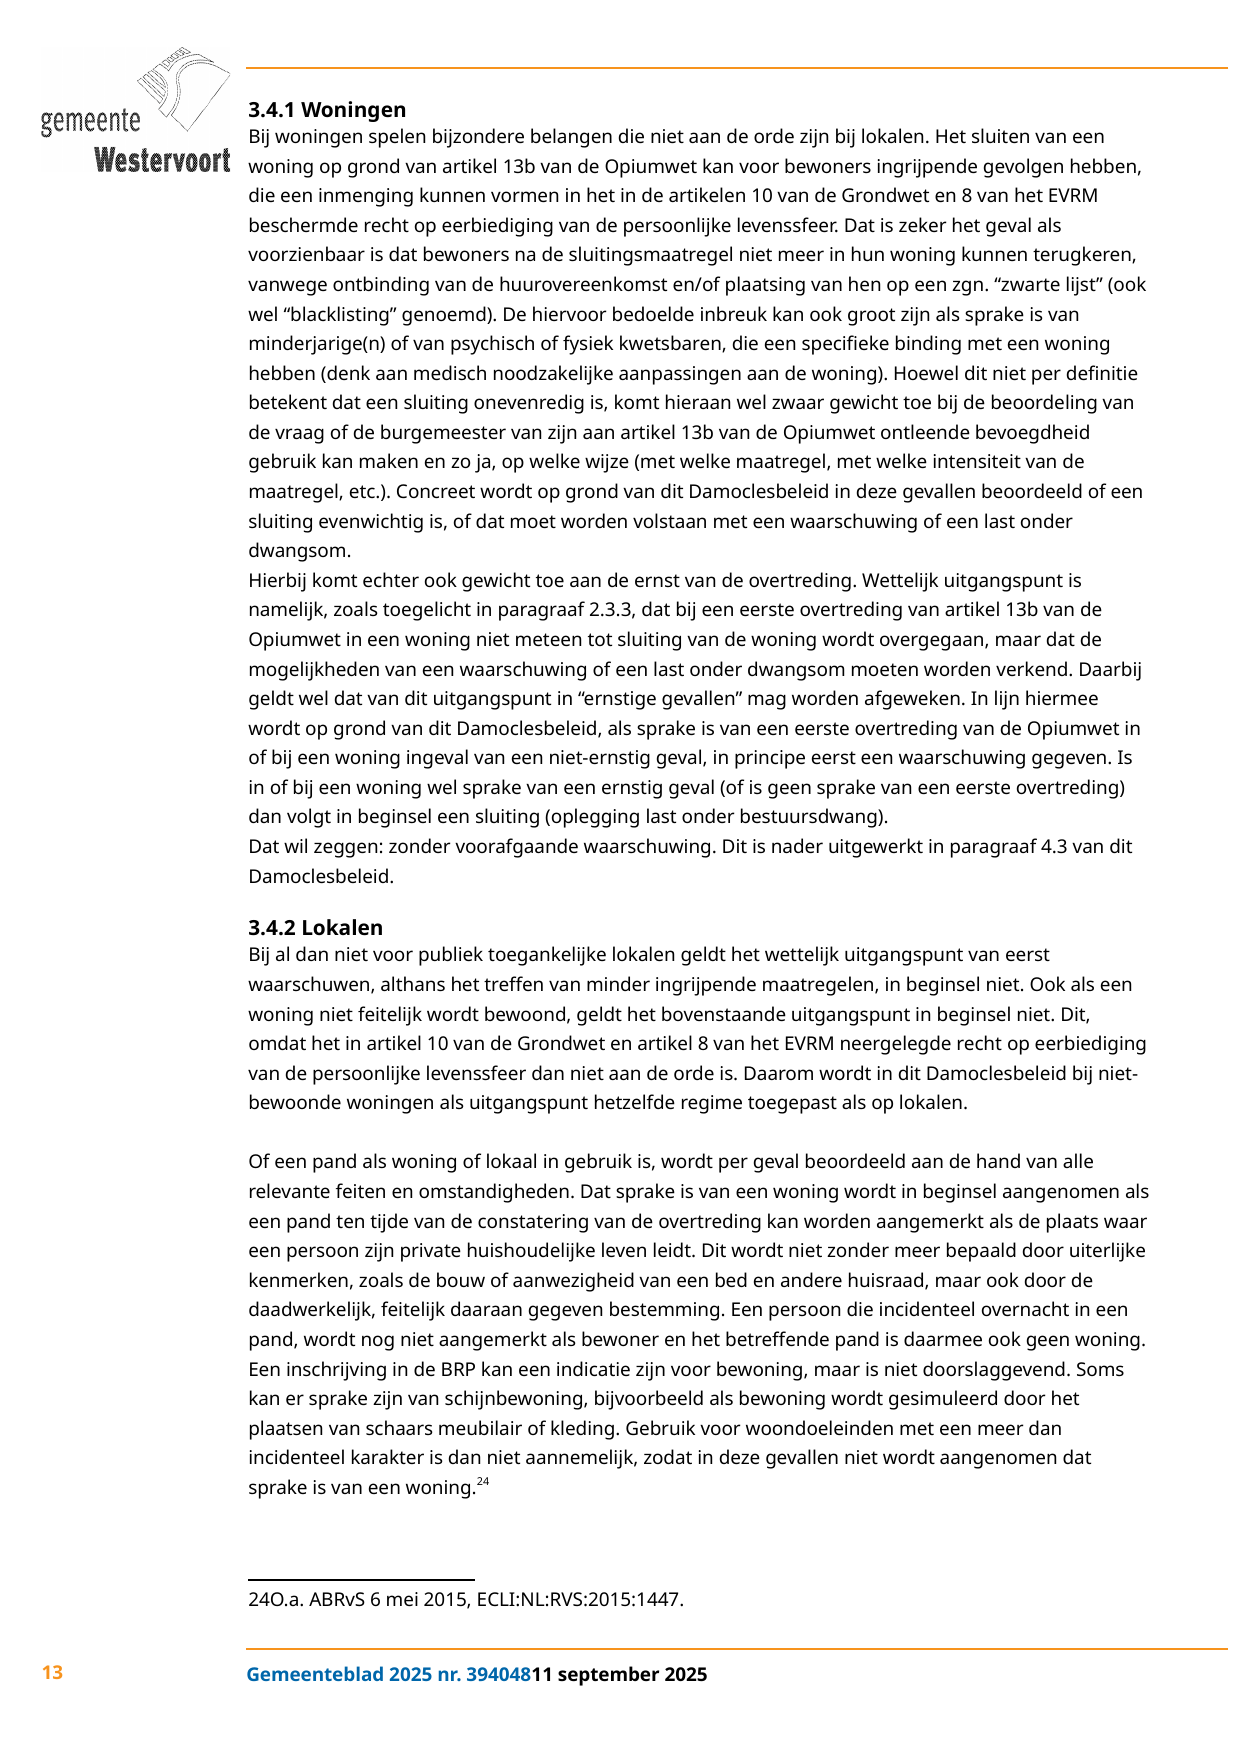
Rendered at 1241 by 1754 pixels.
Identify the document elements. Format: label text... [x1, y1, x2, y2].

text Of een pand als woning of lokaal in gebruik is, wordt per geval beoordeeld aan de hand van alle relevante feiten en omstandigheden. Dat sprake is van een woning wordt in beginsel aangenomen als een pand ten tijde van de constatering van de overtreding kan worden aangemerkt als de plaats waar een persoon zijn private huishoudelijke leven leidt. Dit wordt niet zonder meer bepaald door uiterlijke kenmerken, zoals de bouw of aanwezigheid van een bed en andere huisraad, maar ook door de daadwerkelijk, feitelijk daaraan gegeven bestemming. Een persoon die incidenteel overnacht in een pand, wordt nog niet aangemerkt als bewoner en het betreffende pand is daarmee ook geen woning. Een inschrijving in de BRP kan een indicatie zijn voor bewoning, maar is niet doorslaggevend. Soms kan er sprake zijn van schijnbewoning, bijvoorbeeld als bewoning wordt gesimuleerd door het plaatsen van schaars meubilair of kleding. Gebruik voor woondoeleinden met een meer dan incidenteel karakter is dan niet aannemelijk, zodat in deze gevallen niet wordt aangenomen dat sprake is van een woning. [248, 1149, 1152, 1500]
text Hierbij komt echter ook gewicht toe aan de ernst van de overtreding. Wettelijk uitgangspunt is namelijk, zoals toegelicht in paragraaf 2.3.3, dat bij een eerste overtreding van artikel 13b van de Opiumwet in een woning niet meteen tot sluiting van de woning wordt overgegaan, maar dat de mogelijkheden van een waarschuwing of een last onder dwangsom moeten worden verkend. Daarbij geldt wel dat van dit uitgangspunt in “ernstige gevallen” mag worden afgeweken. In lijn hiermee wordt op grond van dit Damoclesbeleid, als sprake is van een eerste overtreding van de Opiumwet in of bij een woning ingeval van een niet-ernstig geval, in principe eerst een waarschuwing gegeven. Is in of bij een woning wel sprake van een ernstig geval (of is geen sprake van een eerste overtreding) dan volgt in beginsel een sluiting (oplegging last onder bestuursdwang). [248, 567, 1152, 829]
text Bij al dan niet voor publiek toegankelijke lokalen geldt het wettelijk uitgangspunt van eerst waarschuwen, althans het treffen van minder ingrijpende maatregelen, in beginsel niet. Ook als een woning niet feitelijk wordt bewoond, geldt het bovenstaande uitgangspunt in beginsel niet. Dit, omdat het in artikel 10 van de Grondwet en artikel 8 van het EVRM neergelegde recht op eerbiediging van de persoonlijke levenssfeer dan niet aan de orde is. Daarom wordt in dit Damoclesbeleid bij niet-bewoonde woningen als uitgangspunt hetzelfde regime toegepast als op lokalen. [248, 942, 1152, 1115]
text 3.4.2 Lokalen [248, 913, 1152, 942]
text 3.4.1 Woningen [248, 95, 1152, 123]
text O.a. ABRvS 6 mei 2015, ECLI:NL:RVS:2015:1447. [248, 1586, 1152, 1612]
text Bij woningen spelen bijzondere belangen die niet aan de orde zijn bij lokalen. Het sluiten van een woning op grond van artikel 13b van de Opiumwet kan voor bewoners ingrijpende gevolgen hebben, die een inmenging kunnen vormen in het in de artikelen 10 van de Grondwet en 8 van het EVRM beschermde recht op eerbiediging van de persoonlijke levenssfeer. Dat is zeker het geval als voorzienbaar is dat bewoners na de sluitingsmaatregel niet meer in hun woning kunnen terugkeren, vanwege ontbinding van de huurovereenkomst en/of plaatsing van hen op een zgn. “zwarte lijst” (ook wel “blacklisting” genoemd). De hiervoor bedoelde inbreuk kan ook groot zijn als sprake is van minderjarige(n) of van psychisch of fysiek kwetsbaren, die een specifieke binding met een woning hebben (denk aan medisch noodzakelijke aanpassingen aan de woning). Hoewel dit niet per definitie betekent dat een sluiting onevenredig is, komt hieraan wel zwaar gewicht toe bij de beoordeling van de vraag of de burgemeester van zijn aan artikel 13b van de Opiumwet ontleende bevoegdheid gebruik kan maken en zo ja, op welke wijze (met welke maatregel, met welke intensiteit van de maatregel, etc.). Concreet wordt op grond van dit Damoclesbeleid in deze gevallen beoordeeld of een sluiting evenwichtig is, of dat moet worden volstaan met een waarschuwing of een last onder dwangsom. [248, 123, 1152, 563]
text Dat wil zeggen: zonder voorafgaande waarschuwing. Dit is nader uitgewerkt in paragraaf 4.3 van dit Damoclesbeleid. [248, 833, 1152, 888]
picture [41, 47, 231, 172]
